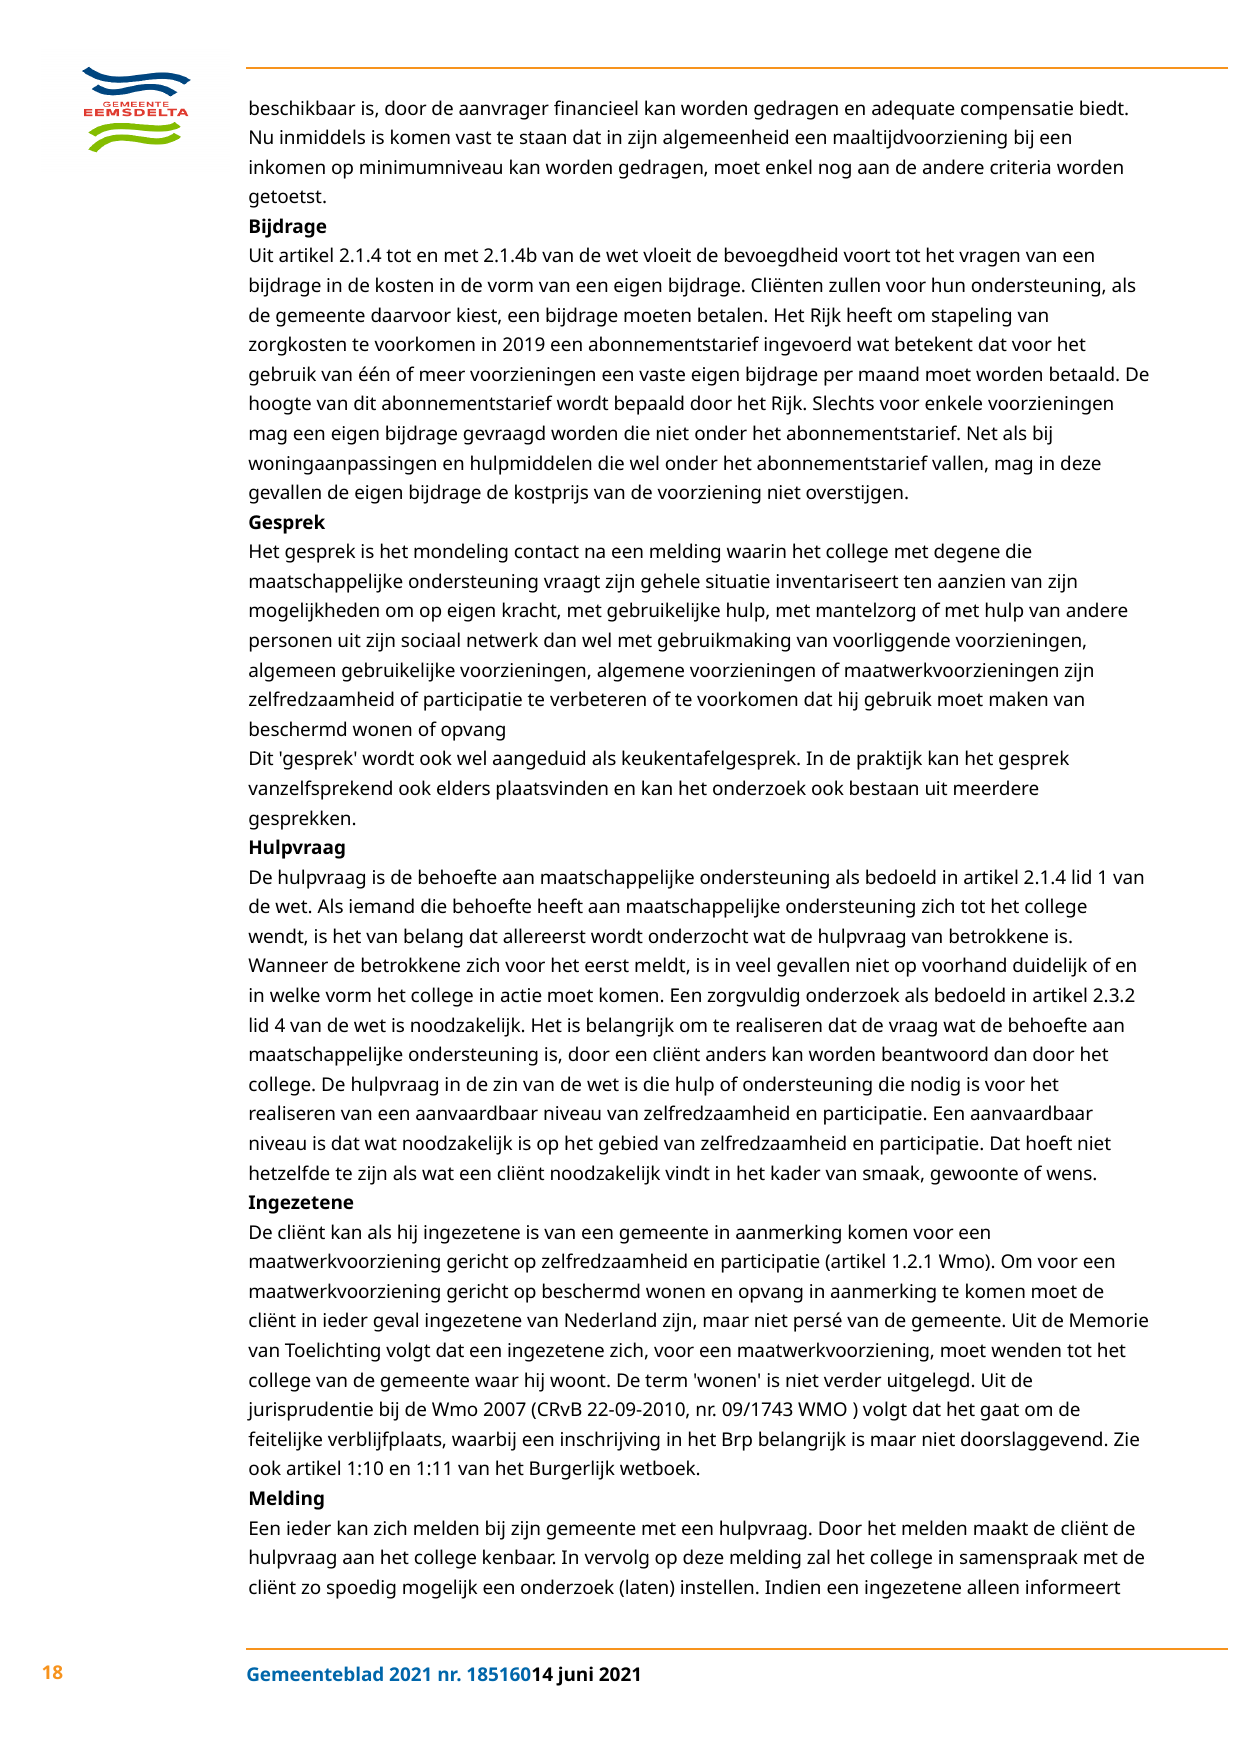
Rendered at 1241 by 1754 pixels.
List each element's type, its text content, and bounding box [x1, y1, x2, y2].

text De hulpvraag is de behoefte aan maatschappelijke ondersteuning als bedoeld in artikel 2.1.4 lid 1 van de wet. Als iemand die behoefte heeft aan maatschappelijke ondersteuning zich tot het college wendt, is het van belang dat allereerst wordt onderzocht wat de hulpvraag van betrokkene is. Wanneer de betrokkene zich voor het eerst meldt, is in veel gevallen niet op voorhand duidelijk of en in welke vorm het college in actie moet komen. Een zorgvuldig onderzoek als bedoeld in artikel 2.3.2 lid 4 van de wet is noodzakelijk. Het is belangrijk om te realiseren dat de vraag wat de behoefte aan maatschappelijke ondersteuning is, door een cliënt anders kan worden beantwoord dan door het college. De hulpvraag in de zin van de wet is die hulp of ondersteuning die nodig is voor het realiseren van een aanvaardbaar niveau van zelfredzaamheid en participatie. Een aanvaardbaar niveau is dat wat noodzakelijk is op het gebied van zelfredzaamheid en participatie. Dat hoeft niet hetzelfde te zijn als wat een cliënt noodzakelijk vindt in het kader van smaak, gewoonte of wens. [248, 864, 1152, 1186]
text Dit 'gesprek' wordt ook wel aangeduid als keukentafelgesprek. In de praktijk kan het gesprek vanzelfsprekend ook elders plaatsvinden en kan het onderzoek ook bestaan uit meerdere gesprekken. [248, 746, 1152, 831]
text Het gesprek is het mondeling contact na een melding waarin het college met degene die maatschappelijke ondersteuning vraagt zijn gehele situatie inventariseert ten aanzien van zijn mogelijkheden om op eigen kracht, met gebruikelijke hulp, met mantelzorg of met hulp van andere personen uit zijn sociaal netwerk dan wel met gebruikmaking van voorliggende voorzieningen, algemeen gebruikelijke voorzieningen, algemene voorzieningen of maatwerkvoorzieningen zijn zelfredzaamheid of participatie te verbeteren of te voorkomen dat hij gebruik moet maken van beschermd wonen of opvang [248, 538, 1152, 742]
text Gesprek [248, 509, 1152, 535]
text Bijdrage [248, 213, 1152, 239]
text Hulpvraag [248, 834, 1152, 860]
text Melding [248, 1485, 1152, 1511]
text De cliënt kan als hij ingezetene is van een gemeente in aanmerking komen voor een maatwerkvoorziening gericht op zelfredzaamheid en participatie (artikel 1.2.1 Wmo). Om voor een maatwerkvoorziening gericht op beschermd wonen en opvang in aanmerking te komen moet de cliënt in ieder geval ingezetene van Nederland zijn, maar niet persé van de gemeente. Uit de Memorie van Toelichting volgt dat een ingezetene zich, voor een maatwerkvoorziening, moet wenden tot het college van de gemeente waar hij woont. De term 'wonen' is niet verder uitgelegd. Uit de jurisprudentie bij de Wmo 2007 (CRvB 22-09-2010, nr. 09/1743 WMO ) volgt dat het gaat om de feitelijke verblijfplaats, waarbij een inschrijving in het Brp belangrijk is maar niet doorslaggevend. Zie ook artikel 1:10 en 1:11 van het Burgerlijk wetboek. [248, 1219, 1152, 1481]
text Een ieder kan zich melden bij zijn gemeente met een hulpvraag. Door het melden maakt de cliënt de hulpvraag aan het college kenbaar. In vervolg op deze melding zal het college in samenspraak met de cliënt zo spoedig mogelijk een onderzoek (laten) instellen. Indien een ingezetene alleen informeert [248, 1515, 1152, 1600]
picture [41, 47, 231, 172]
text Uit artikel 2.1.4 tot en met 2.1.4b van de wet vloeit de bevoegdheid voort tot het vragen van een bijdrage in de kosten in de vorm van een eigen bijdrage. Cliënten zullen voor hun ondersteuning, als de gemeente daarvoor kiest, een bijdrage moeten betalen. Het Rijk heeft om stapeling van zorgkosten te voorkomen in 2019 een abonnementstarief ingevoerd wat betekent dat voor het gebruik van één of meer voorzieningen een vaste eigen bijdrage per maand moet worden betaald. De hoogte van dit abonnementstarief wordt bepaald door het Rijk. Slechts voor enkele voorzieningen mag een eigen bijdrage gevraagd worden die niet onder het abonnementstarief. Net als bij woningaanpassingen en hulpmiddelen die wel onder het abonnementstarief vallen, mag in deze gevallen de eigen bijdrage de kostprijs van de voorziening niet overstijgen. [248, 243, 1152, 505]
text Ingezetene [248, 1189, 1152, 1215]
text beschikbaar is, door de aanvrager financieel kan worden gedragen en adequate compensatie biedt. Nu inmiddels is komen vast te staan dat in zijn algemeenheid een maaltijdvoorziening bij een inkomen op minimumniveau kan worden gedragen, moet enkel nog aan de andere criteria worden getoetst. [248, 95, 1152, 209]
